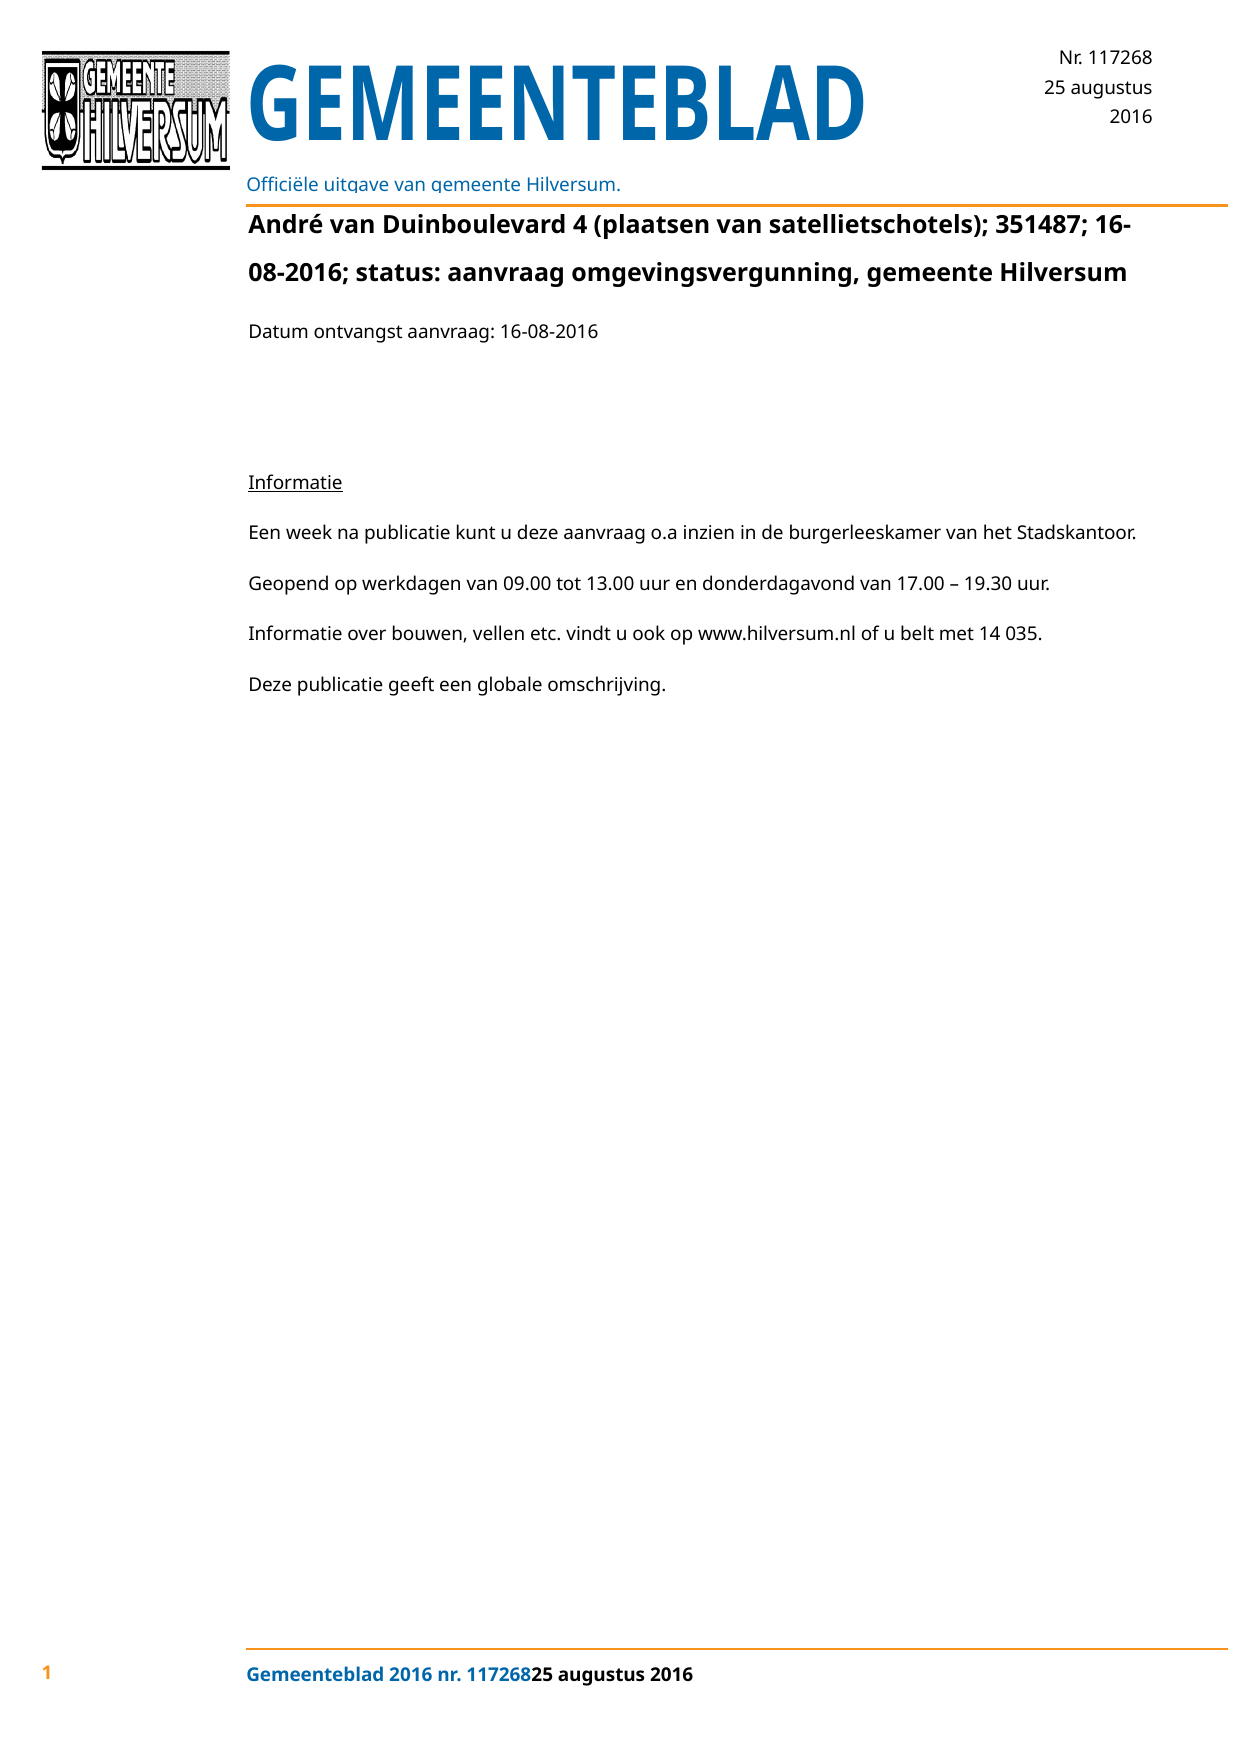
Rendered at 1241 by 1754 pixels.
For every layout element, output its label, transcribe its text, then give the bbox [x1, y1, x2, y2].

text Een week na publicatie kunt u deze aanvraag o.a inzien in de burgerleeskamer van het Stadskantoor. [248, 519, 1152, 545]
text Geopend op werkdagen van 09.00 tot 13.00 uur en donderdagavond van 17.00 – 19.30 uur. [248, 570, 1152, 596]
text Datum ontvangst aanvraag: 16-08-2016 [248, 318, 1152, 344]
text Informatie over bouwen, vellen etc. vindt u ook op www.hilversum.nl of u belt met 14 035. [248, 620, 1152, 646]
text Deze publicatie geeft een globale omschrijving. [248, 671, 1152, 697]
text Informatie [248, 469, 1152, 495]
text André van Duinboulevard 4 (plaatsen van satellietschotels); 351487; 16-08-2016; status: aanvraag omgevingsvergunning, gemeente Hilversum [248, 207, 1152, 288]
picture [41, 47, 231, 172]
